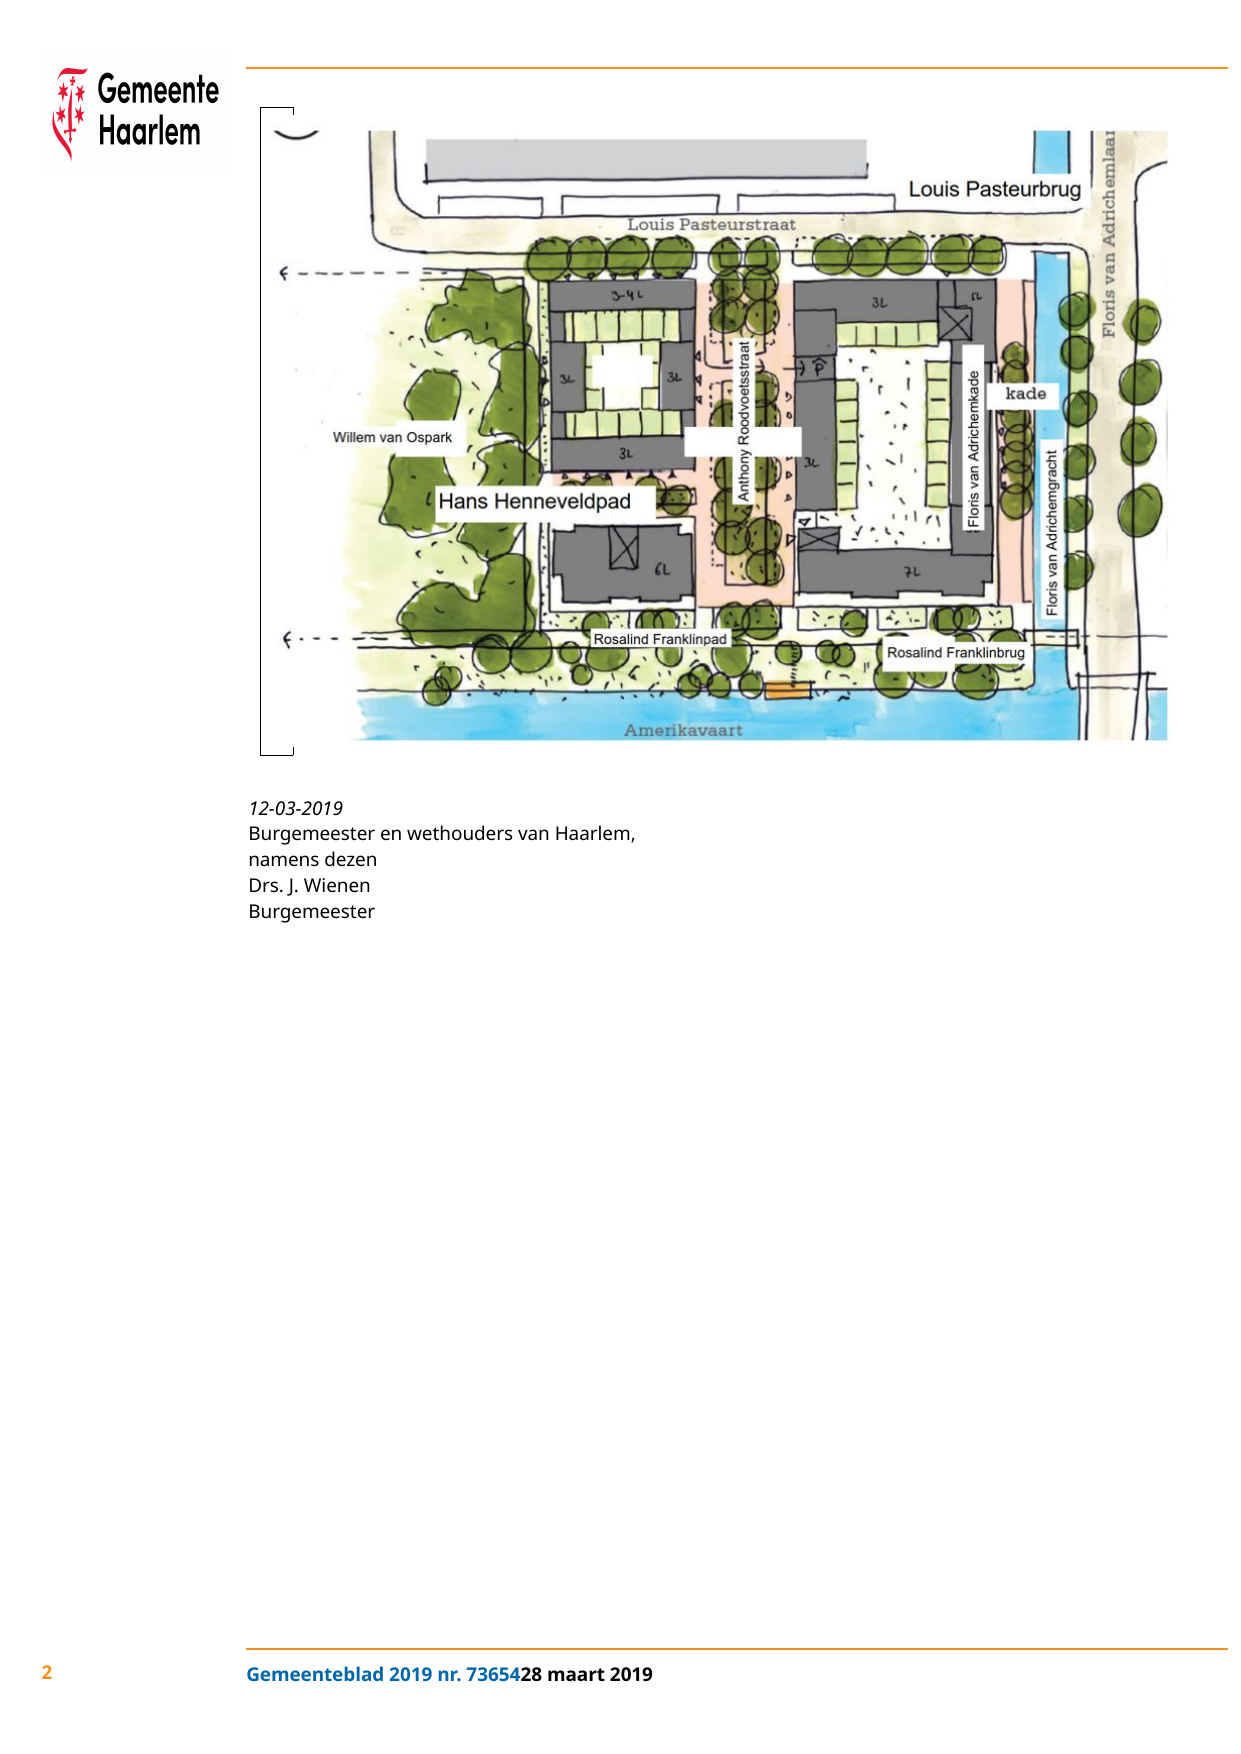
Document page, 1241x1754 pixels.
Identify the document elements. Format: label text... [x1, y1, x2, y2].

text Burgemeester en wethouders van Haarlem, [248, 821, 1152, 846]
text Drs. J. Wienen [248, 872, 1152, 898]
picture [268, 115, 1173, 747]
picture [41, 47, 231, 172]
text Burgemeester [248, 898, 1152, 923]
text 12-03-2019 [248, 795, 1152, 821]
text namens dezen [248, 846, 1152, 872]
